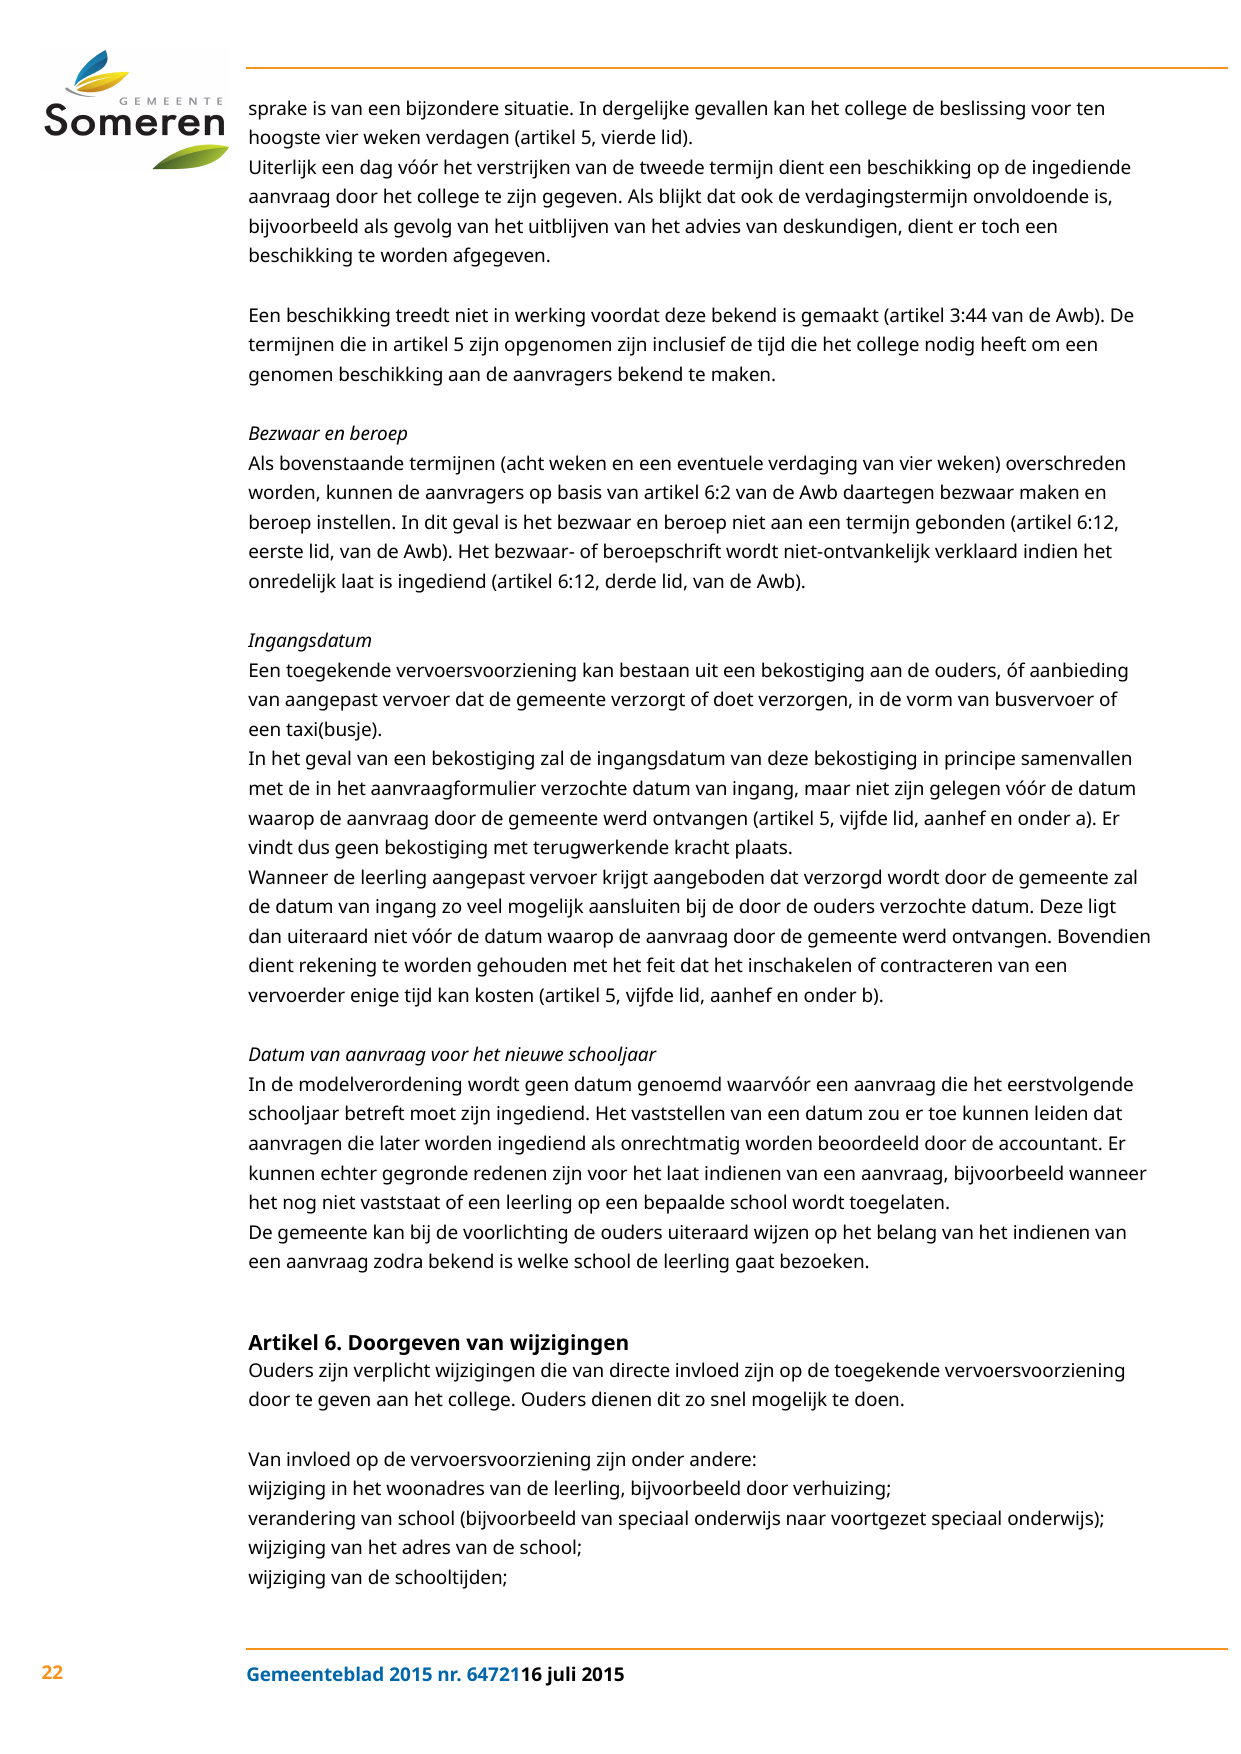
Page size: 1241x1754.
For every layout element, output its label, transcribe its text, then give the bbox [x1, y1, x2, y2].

text verandering van school (bijvoorbeeld van speciaal onderwijs naar voortgezet speciaal onderwijs); [248, 1505, 1152, 1531]
text De gemeente kan bij de voorlichting de ouders uiteraard wijzen op het belang van het indienen van een aanvraag zodra bekend is welke school de leerling gaat bezoeken. [248, 1219, 1152, 1274]
text wijziging van de schooltijden; [248, 1564, 1152, 1590]
text Een beschikking treedt niet in werking voordat deze bekend is gemaakt (artikel 3:44 van de Awb). De termijnen die in artikel 5 zijn opgenomen zijn inclusief de tijd die het college nodig heeft om een genomen beschikking aan de aanvragers bekend te maken. [248, 302, 1152, 387]
text Van invloed op de vervoersvoorziening zijn onder andere: [248, 1446, 1152, 1471]
text Datum van aanvraag voor het nieuwe schooljaar [248, 1041, 1152, 1067]
text In het geval van een bekostiging zal de ingangsdatum van deze bekostiging in principe samenvallen met de in het aanvraagformulier verzochte datum van ingang, maar niet zijn gelegen vóór de datum waarop de aanvraag door de gemeente werd ontvangen (artikel 5, vijfde lid, aanhef en onder a). Er vindt dus geen bekostiging met terugwerkende kracht plaats. [248, 746, 1152, 860]
text Uiterlijk een dag vóór het verstrijken van de tweede termijn dient een beschikking op de ingediende aanvraag door het college te zijn gegeven. Als blijkt dat ook de verdagingstermijn onvoldoende is, bijvoorbeeld als gevolg van het uitblijven van het advies van deskundigen, dient er toch een beschikking te worden afgegeven. [248, 154, 1152, 268]
text Wanneer de leerling aangepast vervoer krijgt aangeboden dat verzorgd wordt door de gemeente zal de datum van ingang zo veel mogelijk aansluiten bij de door de ouders verzochte datum. Deze ligt dan uiteraard niet vóór de datum waarop de aanvraag door de gemeente werd ontvangen. Bovendien dient rekening te worden gehouden met het feit dat het inschakelen of contracteren van een vervoerder enige tijd kan kosten (artikel 5, vijfde lid, aanhef en onder b). [248, 864, 1152, 1008]
text In de modelverordening wordt geen datum genoemd waarvóór een aanvraag die het eerstvolgende schooljaar betreft moet zijn ingediend. Het vaststellen van een datum zou er toe kunnen leiden dat aanvragen die later worden ingediend als onrechtmatig worden beoordeeld door de accountant. Er kunnen echter gegronde redenen zijn voor het laat indienen van een aanvraag, bijvoorbeeld wanneer het nog niet vaststaat of een leerling op een bepaalde school wordt toegelaten. [248, 1071, 1152, 1215]
text Bezwaar en beroep [248, 420, 1152, 446]
text Ingangsdatum [248, 627, 1152, 653]
text Ouders zijn verplicht wijzigingen die van directe invloed zijn op de toegekende vervoersvoorziening door te geven aan het college. Ouders dienen dit zo snel mogelijk te doen. [248, 1357, 1152, 1412]
text sprake is van een bijzondere situatie. In dergelijke gevallen kan het college de beslissing voor ten hoogste vier weken verdagen (artikel 5, vierde lid). [248, 95, 1152, 150]
text Artikel 6. Doorgeven van wijzigingen [248, 1328, 1152, 1357]
text wijziging van het adres van de school; [248, 1534, 1152, 1560]
text Als bovenstaande termijnen (acht weken en een eventuele verdaging van vier weken) overschreden worden, kunnen de aanvragers op basis van artikel 6:2 van de Awb daartegen bezwaar maken en beroep instellen. In dit geval is het bezwaar en beroep niet aan een termijn gebonden (artikel 6:12, eerste lid, van de Awb). Het bezwaar- of beroepschrift wordt niet-ontvankelijk verklaard indien het onredelijk laat is ingediend (artikel 6:12, derde lid, van de Awb). [248, 450, 1152, 594]
picture [41, 47, 231, 172]
text wijziging in het woonadres van de leerling, bijvoorbeeld door verhuizing; [248, 1475, 1152, 1501]
text Een toegekende vervoersvoorziening kan bestaan uit een bekostiging aan de ouders, óf aanbieding van aangepast vervoer dat de gemeente verzorgt of doet verzorgen, in de vorm van busvervoer of een taxi(busje). [248, 657, 1152, 742]
